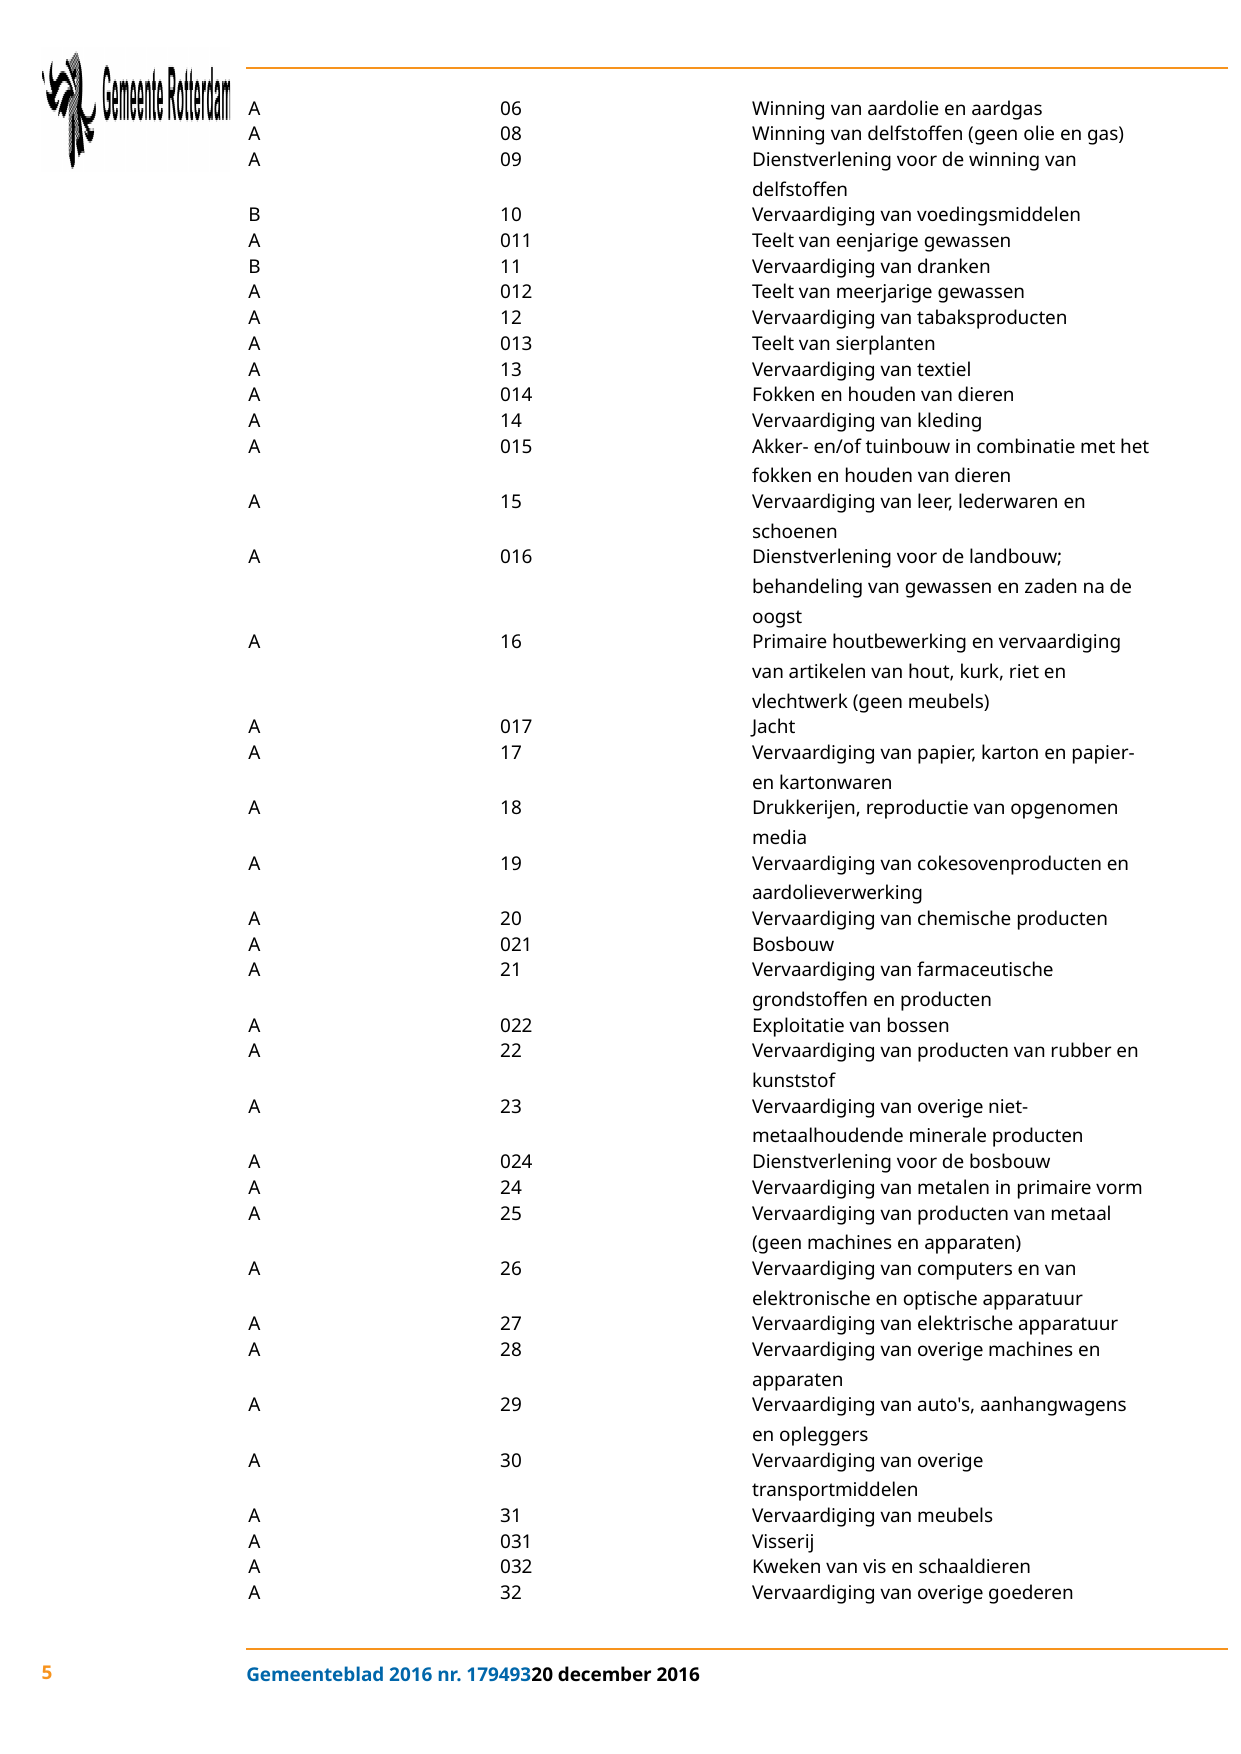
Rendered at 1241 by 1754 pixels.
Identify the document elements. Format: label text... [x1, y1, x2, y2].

table_cell 08 [500, 121, 752, 146]
table_cell 11 [500, 253, 752, 279]
table_cell 32 [500, 1579, 752, 1605]
table_cell Vervaardiging van farmaceutische grondstoffen en producten [752, 957, 1152, 1012]
table_cell 031 [500, 1528, 752, 1553]
table_cell 21 [500, 957, 752, 1012]
table_cell Dienstverlening voor de winning van delfstoffen [752, 146, 1152, 202]
table_cell 14 [500, 408, 752, 433]
table_cell A [248, 931, 500, 957]
table_cell Vervaardiging van metalen in primaire vorm [752, 1174, 1152, 1200]
table_cell 24 [500, 1174, 752, 1200]
table_cell A [248, 1579, 500, 1605]
table_cell Vervaardiging van overige goederen [752, 1579, 1152, 1605]
table_cell A [248, 1502, 500, 1528]
table_cell Kweken van vis en schaaldieren [752, 1554, 1152, 1579]
table_cell A [248, 489, 500, 544]
table_cell 014 [500, 382, 752, 407]
table_cell A [248, 1038, 500, 1093]
table_cell 013 [500, 330, 752, 356]
table_cell A [248, 146, 500, 202]
table_cell Vervaardiging van tabaksproducten [752, 305, 1152, 330]
table_cell 18 [500, 795, 752, 850]
table_cell A [248, 1447, 500, 1502]
table_cell 016 [500, 544, 752, 629]
table_cell A [248, 95, 500, 121]
table_cell Drukkerijen, reproductie van opgenomen media [752, 795, 1152, 850]
table_cell Vervaardiging van overige machines en apparaten [752, 1336, 1152, 1391]
table_cell 28 [500, 1336, 752, 1391]
table_cell Vervaardiging van producten van rubber en kunststof [752, 1038, 1152, 1093]
table_cell 27 [500, 1310, 752, 1336]
table_cell A [248, 544, 500, 629]
table_cell Teelt van meerjarige gewassen [752, 279, 1152, 304]
table_cell Primaire houtbewerking en vervaardiging van artikelen van hout, kurk, riet en vlechtwerk (geen meubels) [752, 629, 1152, 713]
table_cell 20 [500, 905, 752, 931]
table_cell A [248, 957, 500, 1012]
table_cell A [248, 850, 500, 905]
table_cell 31 [500, 1502, 752, 1528]
table_cell A [248, 1554, 500, 1579]
table_cell Akker- en/of tuinbouw in combinatie met het fokken en houden van dieren [752, 433, 1152, 488]
table_cell 29 [500, 1391, 752, 1447]
table_cell A [248, 1255, 500, 1310]
table_cell 015 [500, 433, 752, 488]
table_cell Winning van delfstoffen (geen olie en gas) [752, 121, 1152, 146]
table_cell Teelt van sierplanten [752, 330, 1152, 356]
table_cell A [248, 905, 500, 931]
table_cell 12 [500, 305, 752, 330]
table_cell Vervaardiging van voedingsmiddelen [752, 202, 1152, 227]
table_cell Vervaardiging van meubels [752, 1502, 1152, 1528]
table_cell A [248, 356, 500, 382]
table_cell Vervaardiging van overige transportmiddelen [752, 1447, 1152, 1502]
table_cell 30 [500, 1447, 752, 1502]
table_cell Fokken en houden van dieren [752, 382, 1152, 407]
table_cell 06 [500, 95, 752, 121]
table_cell A [248, 1200, 500, 1255]
table_cell 011 [500, 227, 752, 253]
table_cell A [248, 433, 500, 488]
table_cell Vervaardiging van overige niet-metaalhoudende minerale producten [752, 1093, 1152, 1148]
table_cell Vervaardiging van computers en van elektronische en optische apparatuur [752, 1255, 1152, 1310]
table_cell Vervaardiging van papier, karton en papier- en kartonwaren [752, 739, 1152, 794]
table_cell A [248, 1093, 500, 1148]
table_cell Vervaardiging van cokesovenproducten en aardolieverwerking [752, 850, 1152, 905]
table_cell B [248, 253, 500, 279]
table_cell A [248, 739, 500, 794]
table_cell Dienstverlening voor de landbouw; behandeling van gewassen en zaden na de oogst [752, 544, 1152, 629]
table_cell Vervaardiging van elektrische apparatuur [752, 1310, 1152, 1336]
table_cell 19 [500, 850, 752, 905]
table_cell 22 [500, 1038, 752, 1093]
table_cell 13 [500, 356, 752, 382]
table_cell A [248, 330, 500, 356]
table_cell Vervaardiging van auto's, aanhangwagens en opleggers [752, 1391, 1152, 1447]
table_cell 032 [500, 1554, 752, 1579]
table_cell 23 [500, 1093, 752, 1148]
table_cell 09 [500, 146, 752, 202]
table_cell Jacht [752, 714, 1152, 739]
table_cell Vervaardiging van chemische producten [752, 905, 1152, 931]
table_cell Visserij [752, 1528, 1152, 1553]
table_cell A [248, 121, 500, 146]
table_cell 15 [500, 489, 752, 544]
table_cell 021 [500, 931, 752, 957]
table_cell Dienstverlening voor de bosbouw [752, 1148, 1152, 1174]
table_cell 16 [500, 629, 752, 713]
table_cell A [248, 1310, 500, 1336]
table_cell A [248, 279, 500, 304]
table_cell 012 [500, 279, 752, 304]
table_cell 17 [500, 739, 752, 794]
table_cell Teelt van eenjarige gewassen [752, 227, 1152, 253]
picture [41, 47, 231, 172]
table_cell A [248, 408, 500, 433]
table_cell A [248, 227, 500, 253]
table_cell A [248, 1528, 500, 1553]
table_cell Bosbouw [752, 931, 1152, 957]
table_cell A [248, 629, 500, 713]
table_cell B [248, 202, 500, 227]
table_cell A [248, 382, 500, 407]
table_cell Winning van aardolie en aardgas [752, 95, 1152, 121]
table_cell Vervaardiging van dranken [752, 253, 1152, 279]
table_cell Vervaardiging van producten van metaal (geen machines en apparaten) [752, 1200, 1152, 1255]
table_cell A [248, 714, 500, 739]
table_cell 26 [500, 1255, 752, 1310]
table_cell A [248, 1336, 500, 1391]
table_cell Vervaardiging van kleding [752, 408, 1152, 433]
table_cell A [248, 795, 500, 850]
table_cell 017 [500, 714, 752, 739]
table_cell 024 [500, 1148, 752, 1174]
table_cell 022 [500, 1012, 752, 1038]
table_cell Vervaardiging van leer, lederwaren en schoenen [752, 489, 1152, 544]
table_cell Exploitatie van bossen [752, 1012, 1152, 1038]
table_cell A [248, 1174, 500, 1200]
table_cell A [248, 305, 500, 330]
table_cell 10 [500, 202, 752, 227]
table_cell Vervaardiging van textiel [752, 356, 1152, 382]
table_cell A [248, 1012, 500, 1038]
table_cell A [248, 1148, 500, 1174]
table_cell 25 [500, 1200, 752, 1255]
table_cell A [248, 1391, 500, 1447]
